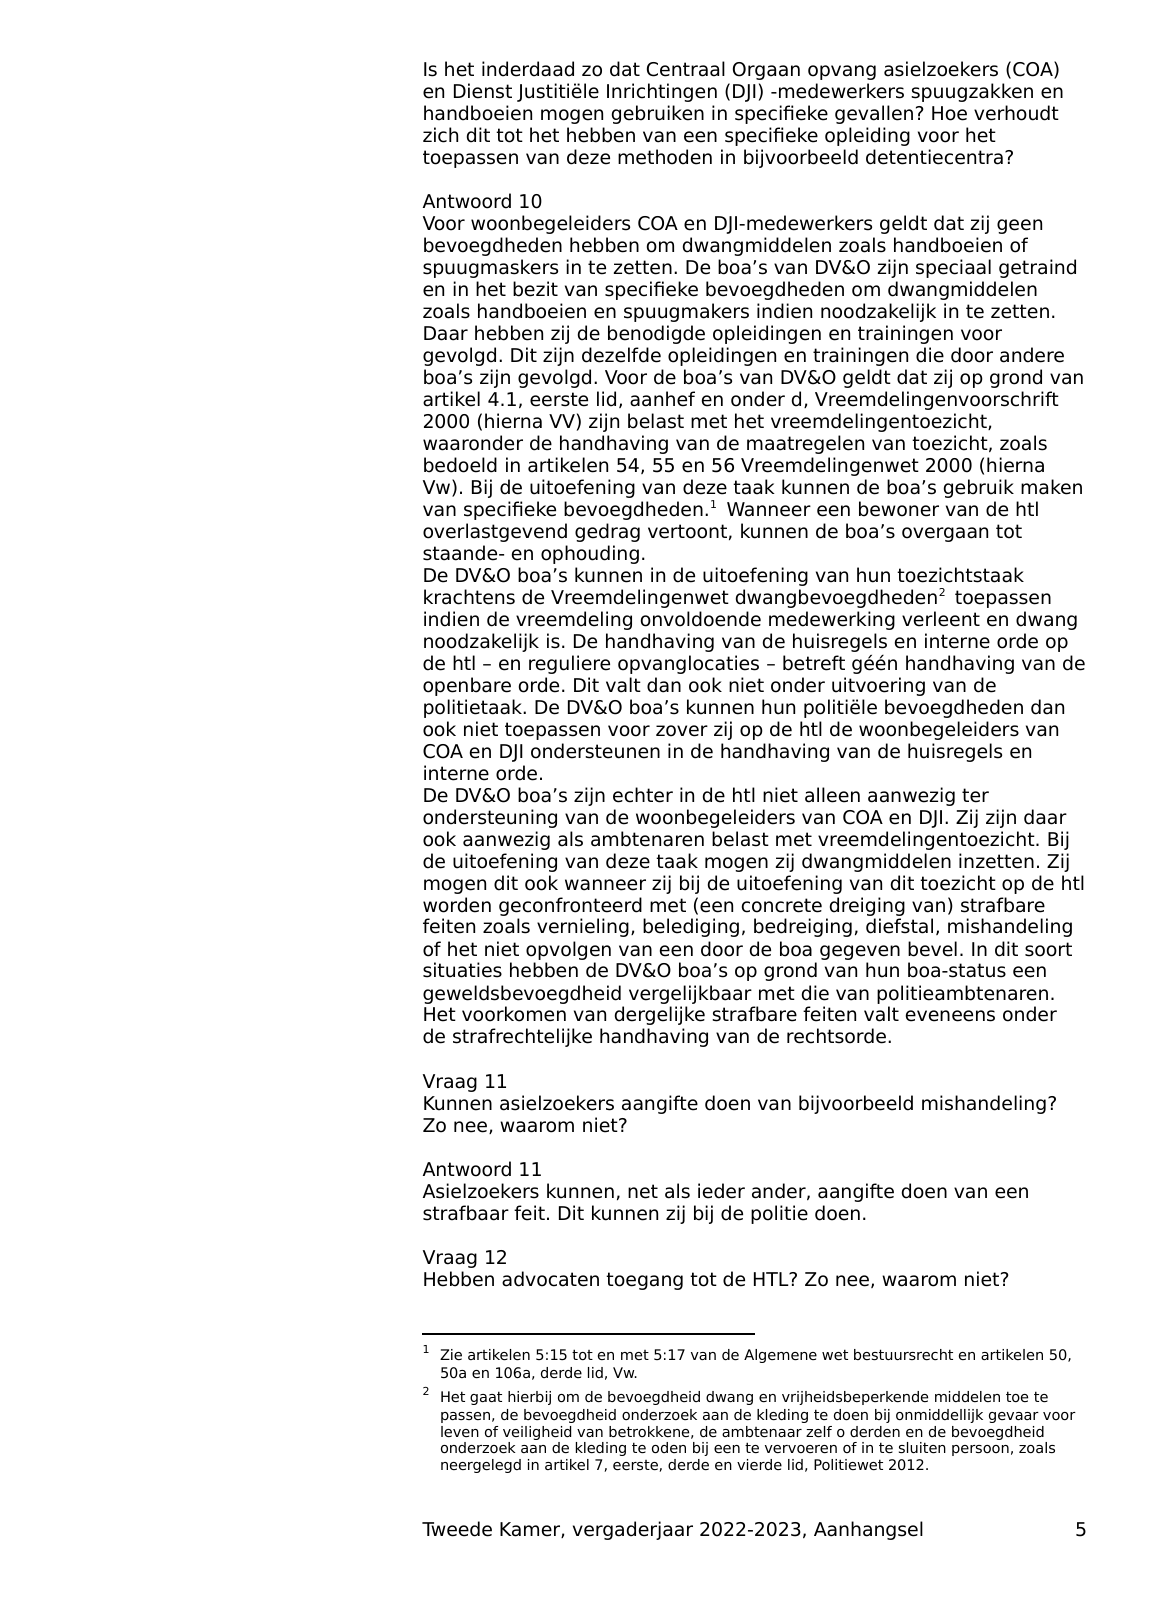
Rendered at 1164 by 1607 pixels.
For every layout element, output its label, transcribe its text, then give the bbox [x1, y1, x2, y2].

text Antwoord 10 [422, 191, 1087, 213]
text Vraag 12 [422, 1247, 1087, 1269]
text Asielzoekers kunnen, net als ieder ander, aangifte doen van een strafbaar feit. Dit kunnen zij bij de politie doen. [422, 1181, 1087, 1224]
text Voor woonbegeleiders COA en DJI-medewerkers geldt dat zij geen bevoegdheden hebben om dwangmiddelen zoals handboeien of spuugmaskers in te zetten. De boa’s van DV&O zijn speciaal getraind en in het bezit van specifieke bevoegdheden om dwangmiddelen zoals handboeien en spuugmakers indien noodzakelijk in te zetten. Daar hebben zij de benodigde opleidingen en trainingen voor gevolgd. Dit zijn dezelfde opleidingen en trainingen die door andere boa’s zijn gevolgd. Voor de boa’s van DV&O geldt dat zij op grond van artikel 4.1, eerste lid, aanhef en onder d, Vreemdelingenvoorschrift 2000 (hierna VV) zijn belast met het vreemdelingentoezicht, waaronder de handhaving van de maatregelen van toezicht, zoals bedoeld in artikelen 54, 55 en 56 Vreemdelingenwet 2000 (hierna Vw). Bij de uitoefening van deze taak kunnen de boa’s gebruik maken van specifieke bevoegdheden. Wanneer een bewoner van de htl overlastgevend gedrag vertoont, kunnen de boa’s overgaan tot staande- en ophouding. [422, 213, 1087, 565]
text Hebben advocaten toegang tot de HTL? Zo nee, waarom niet? [422, 1269, 1087, 1291]
text Kunnen asielzoekers aangifte doen van bijvoorbeeld mishandeling? Zo nee, waarom niet? [422, 1092, 1087, 1136]
text Antwoord 11 [422, 1159, 1087, 1181]
text Is het inderdaad zo dat Centraal Orgaan opvang asielzoekers (COA) en Dienst Justitiële Inrichtingen (DJI) -medewerkers spuugzakken en handboeien mogen gebruiken in specifieke gevallen? Hoe verhoudt zich dit tot het hebben van een specifieke opleiding voor het toepassen van deze methoden in bijvoorbeeld detentiecentra? [422, 59, 1087, 169]
text Vraag 11 [422, 1071, 1087, 1092]
text Het gaat hierbij om de bevoegdheid dwang en vrijheidsbeperkende middelen toe te passen, de bevoegdheid onderzoek aan de kleding te doen bij onmiddellijk gevaar voor leven of veiligheid van betrokkene, de ambtenaar zelf o derden en de bevoegdheid onderzoek aan de kleding te oden bij een te vervoeren of in te sluiten persoon, zoals neergelegd in artikel 7, eerste, derde en vierde lid, Politiewet 2012. [422, 1385, 1087, 1474]
text Zie artikelen 5:15 tot en met 5:17 van de Algemene wet bestuursrecht en artikelen 50, 50a en 106a, derde lid, Vw. [422, 1343, 1087, 1382]
text De DV&O boa’s kunnen in de uitoefening van hun toezichtstaak krachtens de Vreemdelingenwet dwangbevoegdheden toepassen indien de vreemdeling onvoldoende medewerking verleent en dwang noodzakelijk is. De handhaving van de huisregels en interne orde op de htl – en reguliere opvanglocaties – betreft géén handhaving van de openbare orde. Dit valt dan ook niet onder uitvoering van de politietaak. De DV&O boa’s kunnen hun politiële bevoegdheden dan ook niet toepassen voor zover zij op de htl de woonbegeleiders van COA en DJI ondersteunen in de handhaving van de huisregels en interne orde. [422, 565, 1087, 784]
text De DV&O boa’s zijn echter in de htl niet alleen aanwezig ter ondersteuning van de woonbegeleiders van COA en DJI. Zij zijn daar ook aanwezig als ambtenaren belast met vreemdelingentoezicht. Bij de uitoefening van deze taak mogen zij dwangmiddelen inzetten. Zij mogen dit ook wanneer zij bij de uitoefening van dit toezicht op de htl worden geconfronteerd met (een concrete dreiging van) strafbare feiten zoals vernieling, belediging, bedreiging, diefstal, mishandeling of het niet opvolgen van een door de boa gegeven bevel. In dit soort situaties hebben de DV&O boa’s op grond van hun boa-status een geweldsbevoegdheid vergelijkbaar met die van politieambtenaren. Het voorkomen van dergelijke strafbare feiten valt eveneens onder de strafrechtelijke handhaving van de rechtsorde. [422, 784, 1087, 1048]
